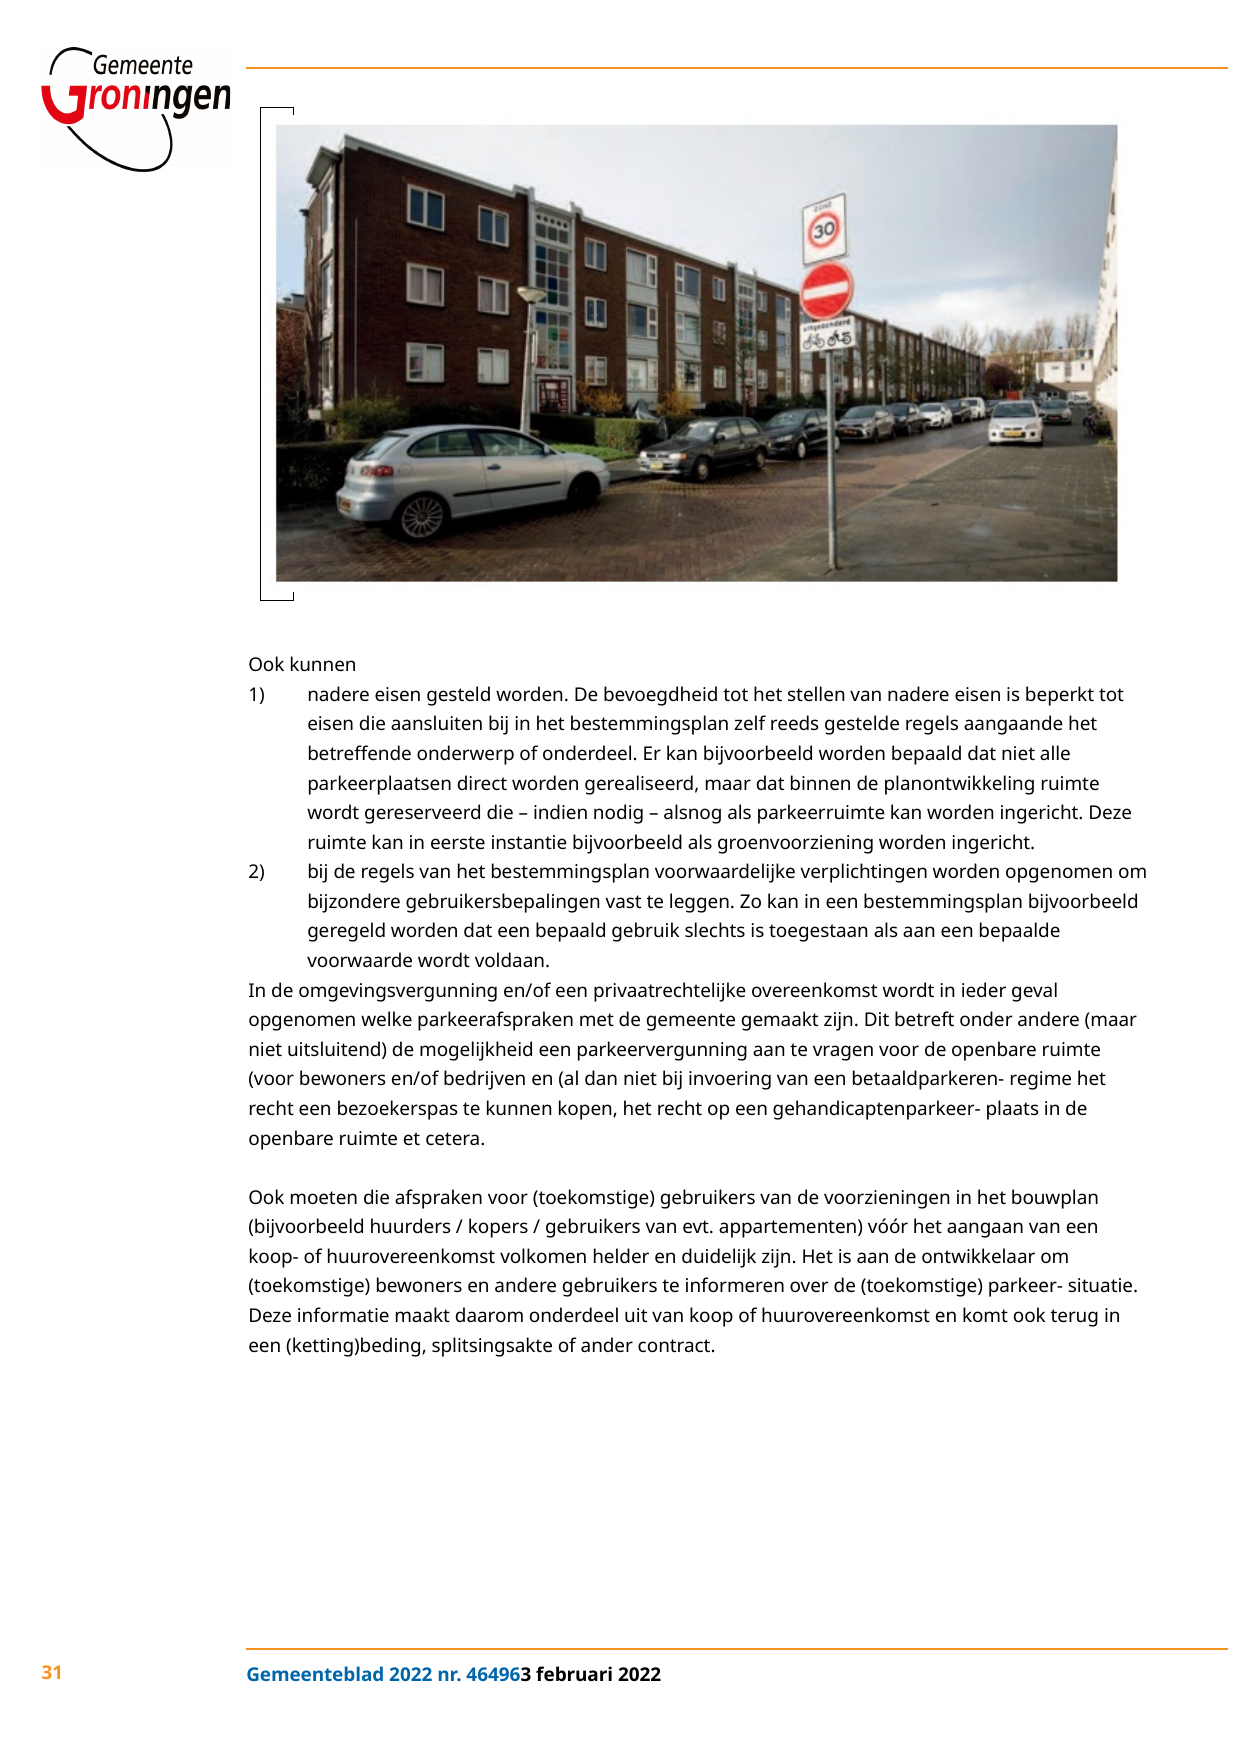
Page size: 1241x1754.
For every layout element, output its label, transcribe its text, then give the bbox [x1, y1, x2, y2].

list bij de regels van het bestemmingsplan voorwaardelijke verplichtingen worden opgenomen om bijzondere gebruikersbepalingen vast te leggen. Zo kan in een bestemmingsplan bijvoorbeeld geregeld worden dat een bepaald gebruik slechts is toegestaan als aan een bepaalde voorwaarde wordt voldaan. [248, 858, 1152, 973]
text Ook moeten die afspraken voor (toekomstige) gebruikers van de voorzieningen in het bouwplan (bijvoorbeeld huurders / kopers / gebruikers van evt. appartementen) vóór het aangaan van een koop- of huurovereenkomst volkomen helder en duidelijk zijn. Het is aan de ontwikkelaar om (toekomstige) bewoners en andere gebruikers te informeren over de (toekomstige) parkeer- situatie. Deze informatie maakt daarom onderdeel uit van koop of huurovereenkomst en komt ook terug in een (ketting)beding, splitsingsakte of ander contract. [248, 1184, 1152, 1358]
text In de omgevingsvergunning en/of een privaatrechtelijke overeenkomst wordt in ieder geval opgenomen welke parkeerafspraken met de gemeente gemaakt zijn. Dit betreft onder andere (maar niet uitsluitend) de mogelijkheid een parkeervergunning aan te vragen voor de openbare ruimte (voor bewoners en/of bedrijven en (al dan niet bij invoering van een betaaldparkeren- regime het recht een bezoekerspas te kunnen kopen, het recht op een gehandicaptenparkeer- plaats in de openbare ruimte et cetera. [248, 977, 1152, 1151]
text Ook kunnen [248, 651, 1152, 677]
picture [41, 47, 231, 172]
list nadere eisen gesteld worden. De bevoegdheid tot het stellen van nadere eisen is beperkt tot eisen die aansluiten bij in het bestemmingsplan zelf reeds gestelde regels aangaande het betreffende onderwerp of onderdeel. Er kan bijvoorbeeld worden bepaald dat niet alle parkeerplaatsen direct worden gerealiseerd, maar dat binnen de planontwikkeling ruimte wordt gereserveerd die – indien nodig – alsnog als parkeerruimte kan worden ingericht. Deze ruimte kan in eerste instantie bijvoorbeeld als groenvoorziening worden ingericht. [248, 681, 1152, 855]
picture [268, 115, 1125, 592]
